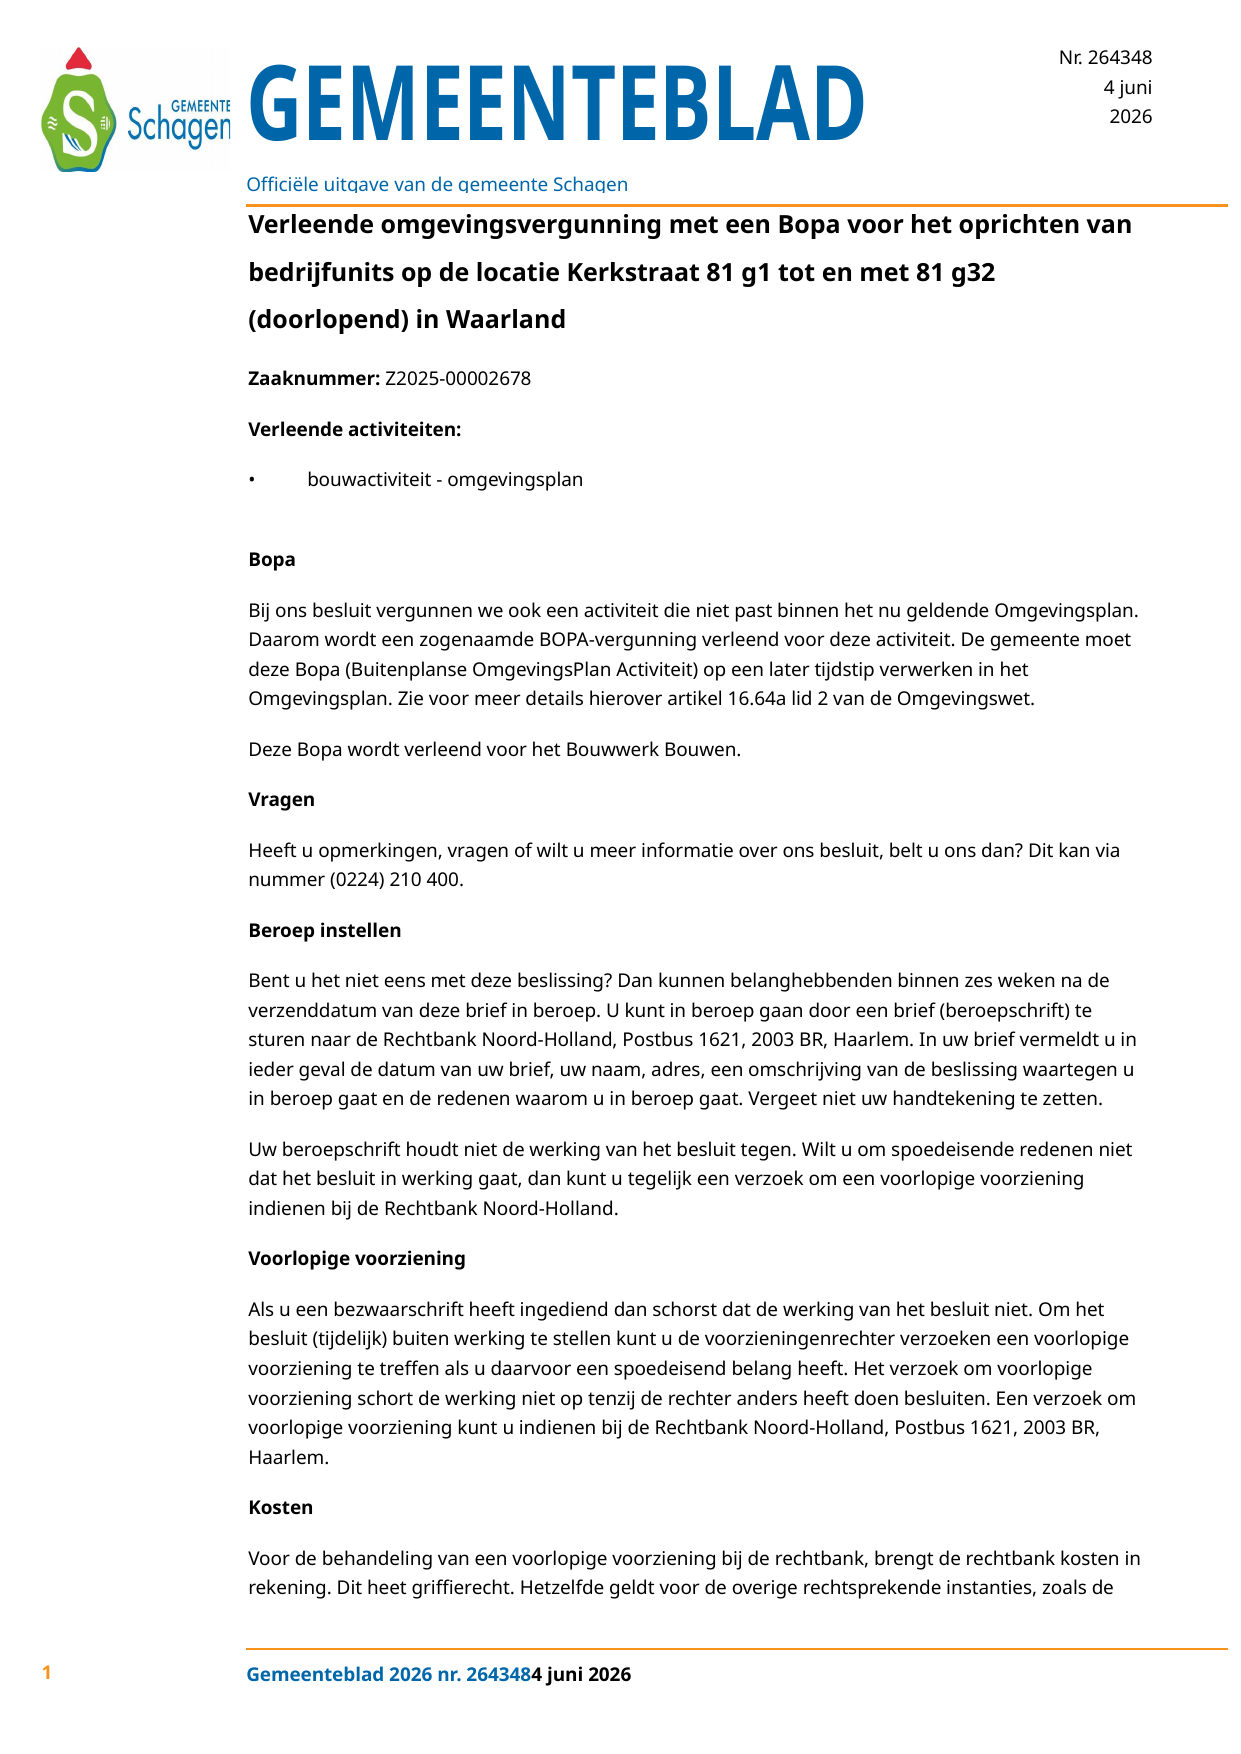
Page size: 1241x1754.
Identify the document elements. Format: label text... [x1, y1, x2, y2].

text Heeft u opmerkingen, vragen of wilt u meer informatie over ons besluit, belt u ons dan? Dit kan via nummer (0224) 210 400. [248, 837, 1152, 892]
text Bij ons besluit vergunnen we ook een activiteit die niet past binnen het nu geldende Omgevingsplan. Daarom wordt een zogenaamde BOPA-vergunning verleend voor deze activiteit. De gemeente moet deze Bopa (Buitenplanse OmgevingsPlan Activiteit) op een later tijdstip verwerken in het Omgevingsplan. Zie voor meer details hierover artikel 16.64a lid 2 van de Omgevingswet. [248, 597, 1152, 711]
text Voor de behandeling van een voorlopige voorziening bij de rechtbank, brengt de rechtbank kosten in rekening. Dit heet griffierecht. Hetzelfde geldt voor de overige rechtsprekende instanties, zoals de [248, 1545, 1152, 1600]
text Vragen [248, 786, 1152, 812]
text Kosten [248, 1494, 1152, 1520]
text Als u een bezwaarschrift heeft ingediend dan schorst dat de werking van het besluit niet. Om het besluit (tijdelijk) buiten werking te stellen kunt u de voorzieningenrechter verzoeken een voorlopige voorziening te treffen als u daarvoor een spoedeisend belang heeft. Het verzoek om voorlopige voorziening schort de werking niet op tenzij de rechter anders heeft doen besluiten. Een verzoek om voorlopige voorziening kunt u indienen bij de Rechtbank Noord-Holland, Postbus 1621, 2003 BR, Haarlem. [248, 1296, 1152, 1469]
text Beroep instellen [248, 917, 1152, 942]
text Verleende activiteiten: [248, 416, 1152, 442]
text Zaaknummer: Z2025-00002678 [248, 366, 1152, 391]
text Bent u het niet eens met deze beslissing? Dan kunnen belanghebbenden binnen zes weken na de verzenddatum van deze brief in beroep. U kunt in beroep gaan door een brief (beroepschrift) te sturen naar de Rechtbank Noord-Holland, Postbus 1621, 2003 BR, Haarlem. In uw brief vermeldt u in ieder geval de datum van uw brief, uw naam, adres, een omschrijving van de beslissing waartegen u in beroep gaat en de redenen waarom u in beroep gaat. Vergeet niet uw handtekening te zetten. [248, 967, 1152, 1111]
text Uw beroepschrift houdt niet de werking van het besluit tegen. Wilt u om spoedeisende redenen niet dat het besluit in werking gaat, dan kunt u tegelijk een verzoek om een voorlopige voorziening indienen bij de Rechtbank Noord-Holland. [248, 1136, 1152, 1221]
list bouwactiviteit - omgevingsplan [248, 466, 1152, 492]
text Bopa [248, 546, 1152, 572]
picture [41, 47, 231, 172]
text Voorlopige voorziening [248, 1246, 1152, 1271]
text Deze Bopa wordt verleend voor het Bouwwerk Bouwen. [248, 736, 1152, 762]
text Verleende omgevingsvergunning met een Bopa voor het oprichten van bedrijfunits op de locatie Kerkstraat 81 g1 tot en met 81 g32 (doorlopend) in Waarland [248, 207, 1152, 336]
